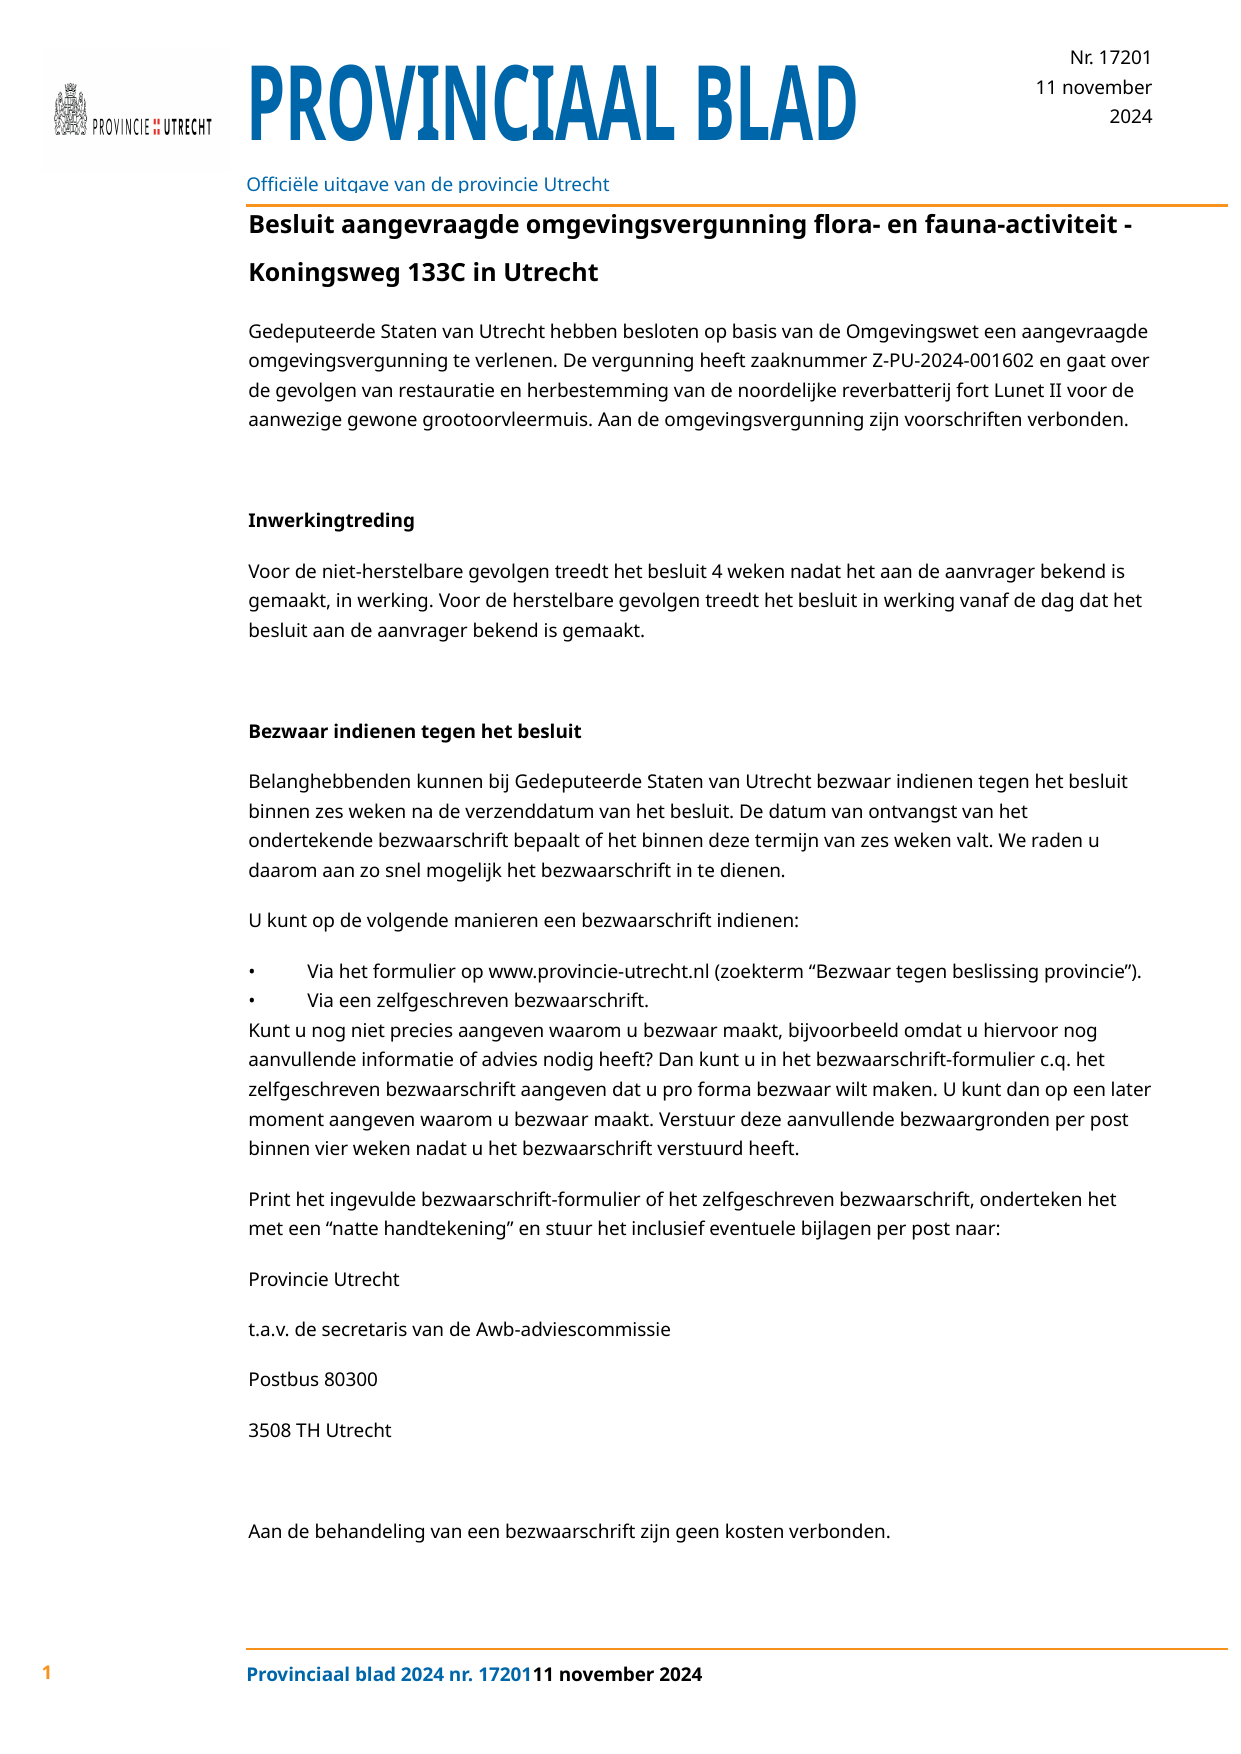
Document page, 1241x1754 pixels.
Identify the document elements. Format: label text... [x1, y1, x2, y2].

text Print het ingevulde bezwaarschrift-formulier of het zelfgeschreven bezwaarschrift, onderteken het met een “natte handtekening” en stuur het inclusief eventuele bijlagen per post naar: [248, 1186, 1152, 1241]
text Gedeputeerde Staten van Utrecht hebben besloten op basis van de Omgevingswet een aangevraagde omgevingsvergunning te verlenen. De vergunning heeft zaaknummer Z-PU-2024-001602 en gaat over de gevolgen van restauratie en herbestemming van de noordelijke reverbatterij fort Lunet II voor de aanwezige gewone grootoorvleermuis. Aan de omgevingsvergunning zijn voorschriften verbonden. [248, 318, 1152, 432]
text Aan de behandeling van een bezwaarschrift zijn geen kosten verbonden. [248, 1518, 1152, 1544]
text U kunt op de volgende manieren een bezwaarschrift indienen: [248, 907, 1152, 933]
text Besluit aangevraagde omgevingsvergunning flora- en fauna-activiteit - Koningsweg 133C in Utrecht [248, 207, 1152, 288]
text Kunt u nog niet precies aangeven waarom u bezwaar maakt, bijvoorbeeld omdat u hiervoor nog aanvullende informatie of advies nodig heeft? Dan kunt u in het bezwaarschrift-formulier c.q. het zelfgeschreven bezwaarschrift aangeven dat u pro forma bezwaar wilt maken. U kunt dan op een later moment aangeven waarom u bezwaar maakt. Verstuur deze aanvullende bezwaargronden per post binnen vier weken nadat u het bezwaarschrift verstuurd heeft. [248, 1017, 1152, 1161]
text Belanghebbenden kunnen bij Gedeputeerde Staten van Utrecht bezwaar indienen tegen het besluit binnen zes weken na de verzenddatum van het besluit. De datum van ontvangst van het ondertekende bezwaarschrift bepaalt of het binnen deze termijn van zes weken valt. We raden u daarom aan zo snel mogelijk het bezwaarschrift in te dienen. [248, 768, 1152, 883]
text Bezwaar indienen tegen het besluit [248, 718, 1152, 744]
text t.a.v. de secretaris van de Awb-adviescommissie [248, 1316, 1152, 1342]
list Via het formulier op www.provincie-utrecht.nl (zoekterm “Bezwaar tegen beslissing provincie”). [248, 958, 1152, 984]
text Inwerkingtreding [248, 507, 1152, 533]
text Voor de niet-herstelbare gevolgen treedt het besluit 4 weken nadat het aan de aanvrager bekend is gemaakt, in werking. Voor de herstelbare gevolgen treedt het besluit in werking vanaf de dag dat het besluit aan de aanvrager bekend is gemaakt. [248, 558, 1152, 643]
list Via een zelfgeschreven bezwaarschrift. [248, 987, 1152, 1013]
text Provincie Utrecht [248, 1266, 1152, 1292]
picture [41, 47, 231, 172]
text Postbus 80300 [248, 1367, 1152, 1392]
text 3508 TH Utrecht [248, 1417, 1152, 1443]
